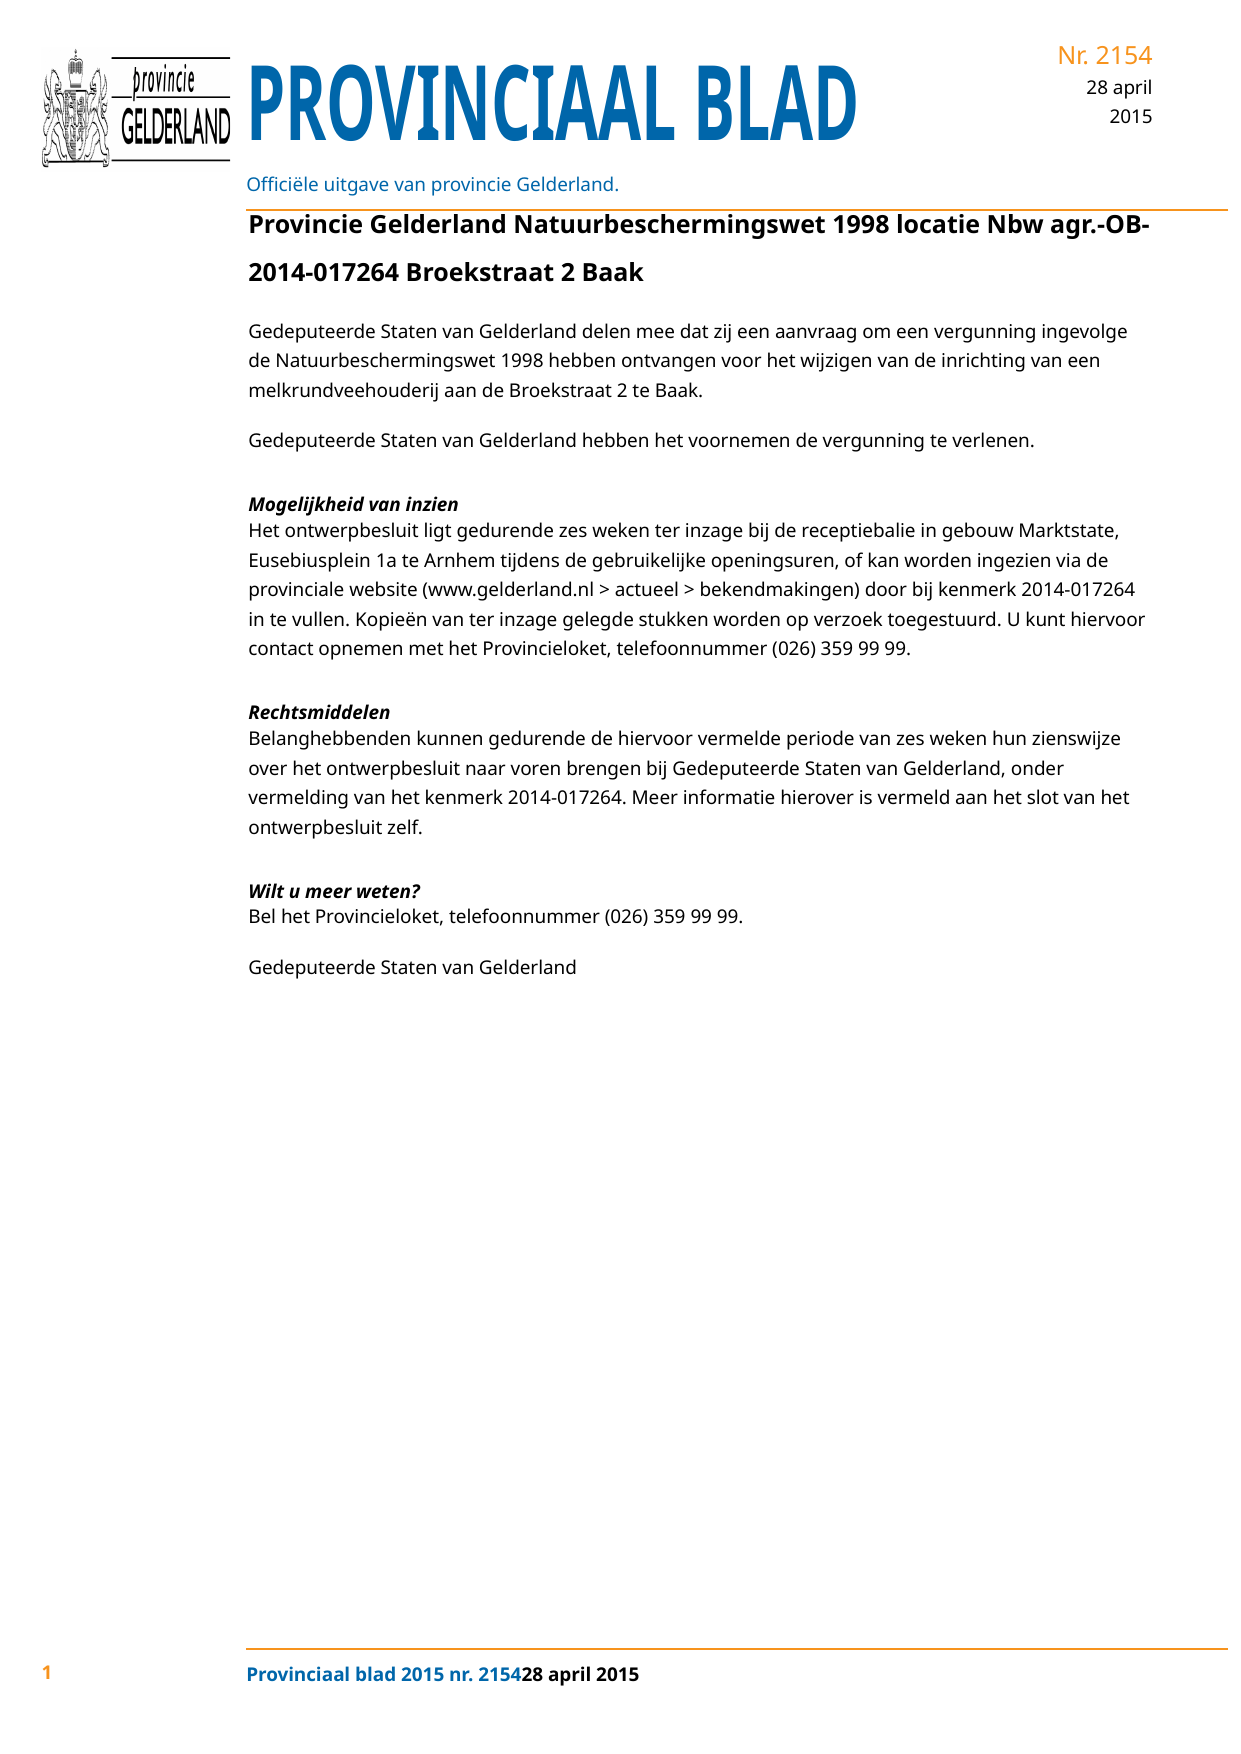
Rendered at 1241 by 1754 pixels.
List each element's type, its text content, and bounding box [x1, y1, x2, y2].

text Rechtsmiddelen [248, 699, 1152, 725]
text Mogelijkheid van inzien [248, 491, 1152, 517]
text Bel het Provincieloket, telefoonnummer (026) 359 99 99. [248, 904, 1152, 929]
text Het ontwerpbesluit ligt gedurende zes weken ter inzage bij de receptiebalie in gebouw Marktstate, Eusebiusplein 1a te Arnhem tijdens de gebruikelijke openingsuren, of kan worden ingezien via de provinciale website (www.gelderland.nl > actueel > bekendmakingen) door bij kenmerk 2014-017264 in te vullen. Kopieën van ter inzage gelegde stukken worden op verzoek toegestuurd. U kunt hiervoor contact opnemen met het Provincieloket, telefoonnummer (026) 359 99 99. [248, 517, 1152, 661]
text Provincie Gelderland Natuurbeschermingswet 1998 locatie Nbw agr.-OB- 2014-017264 Broekstraat 2 Baak [248, 211, 1152, 288]
text Gedeputeerde Staten van Gelderland delen mee dat zij een aanvraag om een vergunning ingevolge de Natuurbeschermingswet 1998 hebben ontvangen voor het wijzigen van de inrichting van een melkrundveehouderij aan de Broekstraat 2 te Baak. [248, 318, 1152, 403]
text Wilt u meer weten? [248, 878, 1152, 904]
picture [41, 47, 231, 172]
text Gedeputeerde Staten van Gelderland hebben het voornemen de vergunning te verlenen. [248, 427, 1152, 453]
text Belanghebbenden kunnen gedurende de hiervoor vermelde periode van zes weken hun zienswijze over het ontwerpbesluit naar voren brengen bij Gedeputeerde Staten van Gelderland, onder vermelding van het kenmerk 2014-017264. Meer informatie hierover is vermeld aan het slot van het ontwerpbesluit zelf. [248, 725, 1152, 840]
text Gedeputeerde Staten van Gelderland [248, 954, 1152, 980]
